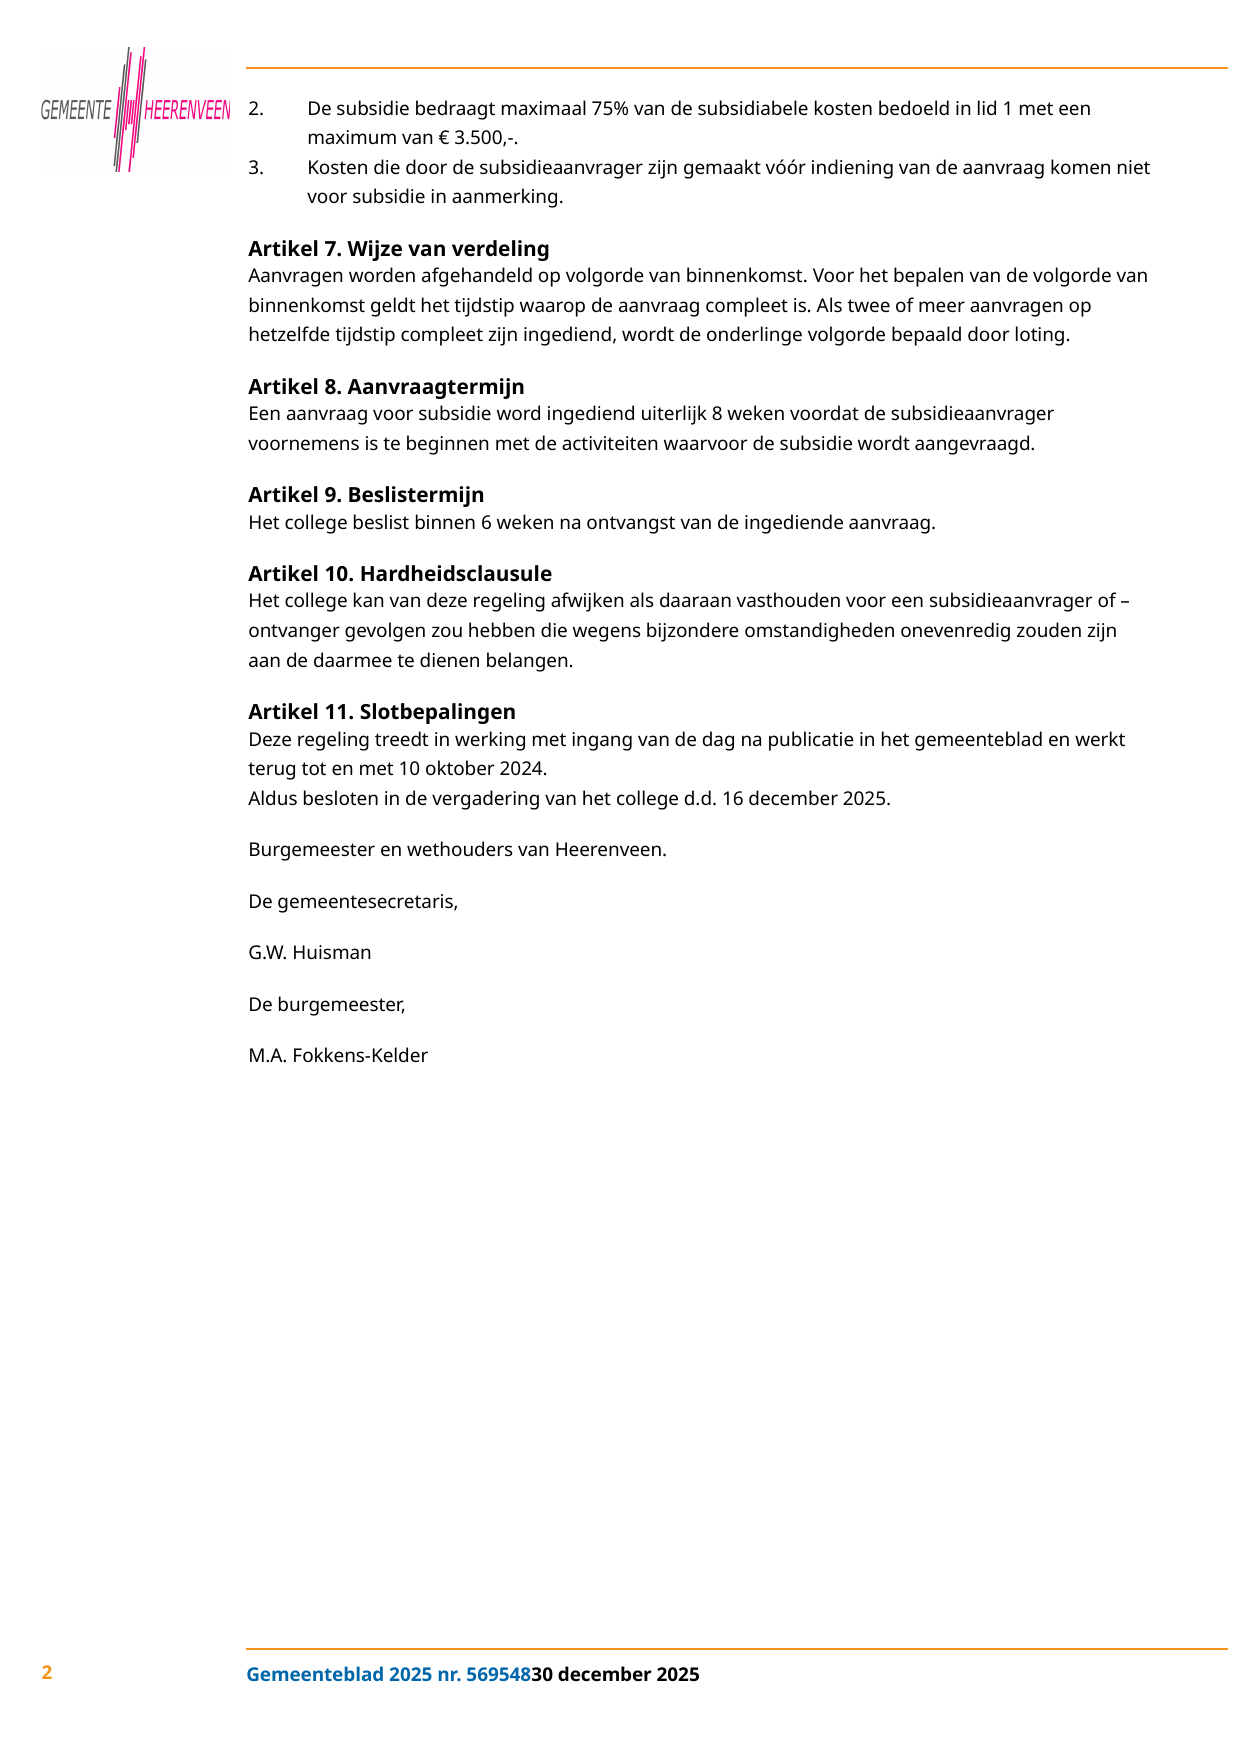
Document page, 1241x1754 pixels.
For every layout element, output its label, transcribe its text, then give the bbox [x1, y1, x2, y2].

text De burgemeester, [248, 991, 1152, 1016]
text Aanvragen worden afgehandeld op volgorde van binnenkomst. Voor het bepalen van de volgorde van binnenkomst geldt het tijdstip waarop de aanvraag compleet is. Als twee of meer aanvragen op hetzelfde tijdstip compleet zijn ingediend, wordt de onderlinge volgorde bepaald door loting. [248, 262, 1152, 347]
text Aldus besloten in de vergadering van het college d.d. 16 december 2025. [248, 785, 1152, 811]
text Burgemeester en wethouders van Heerenveen. [248, 836, 1152, 862]
text G.W. Huisman [248, 939, 1152, 965]
text Artikel 8. Aanvraagtermijn [248, 372, 1152, 400]
text Artikel 7. Wijze van verdeling [248, 234, 1152, 262]
picture [41, 47, 231, 172]
text Deze regeling treedt in werking met ingang van de dag na publicatie in het gemeenteblad en werkt terug tot en met 10 oktober 2024. [248, 726, 1152, 781]
text Artikel 9. Beslistermijn [248, 480, 1152, 509]
text Het college kan van deze regeling afwijken als daaraan vasthouden voor een subsidieaanvrager of –ontvanger gevolgen zou hebben die wegens bijzondere omstandigheden onevenredig zouden zijn aan de daarmee te dienen belangen. [248, 588, 1152, 673]
text Artikel 11. Slotbepalingen [248, 697, 1152, 726]
text M.A. Fokkens-Kelder [248, 1042, 1152, 1068]
list De subsidie bedraagt maximaal 75% van de subsidiabele kosten bedoeld in lid 1 met een maximum van € 3.500,-. [248, 95, 1152, 150]
list Kosten die door de subsidieaanvrager zijn gemaakt vóór indiening van de aanvraag komen niet voor subsidie in aanmerking. [248, 154, 1152, 209]
text De gemeentesecretaris, [248, 888, 1152, 913]
text Het college beslist binnen 6 weken na ontvangst van de ingediende aanvraag. [248, 509, 1152, 534]
text Een aanvraag voor subsidie word ingediend uiterlijk 8 weken voordat de subsidieaanvrager voornemens is te beginnen met de activiteiten waarvoor de subsidie wordt aangevraagd. [248, 400, 1152, 456]
text Artikel 10. Hardheidsclausule [248, 559, 1152, 588]
